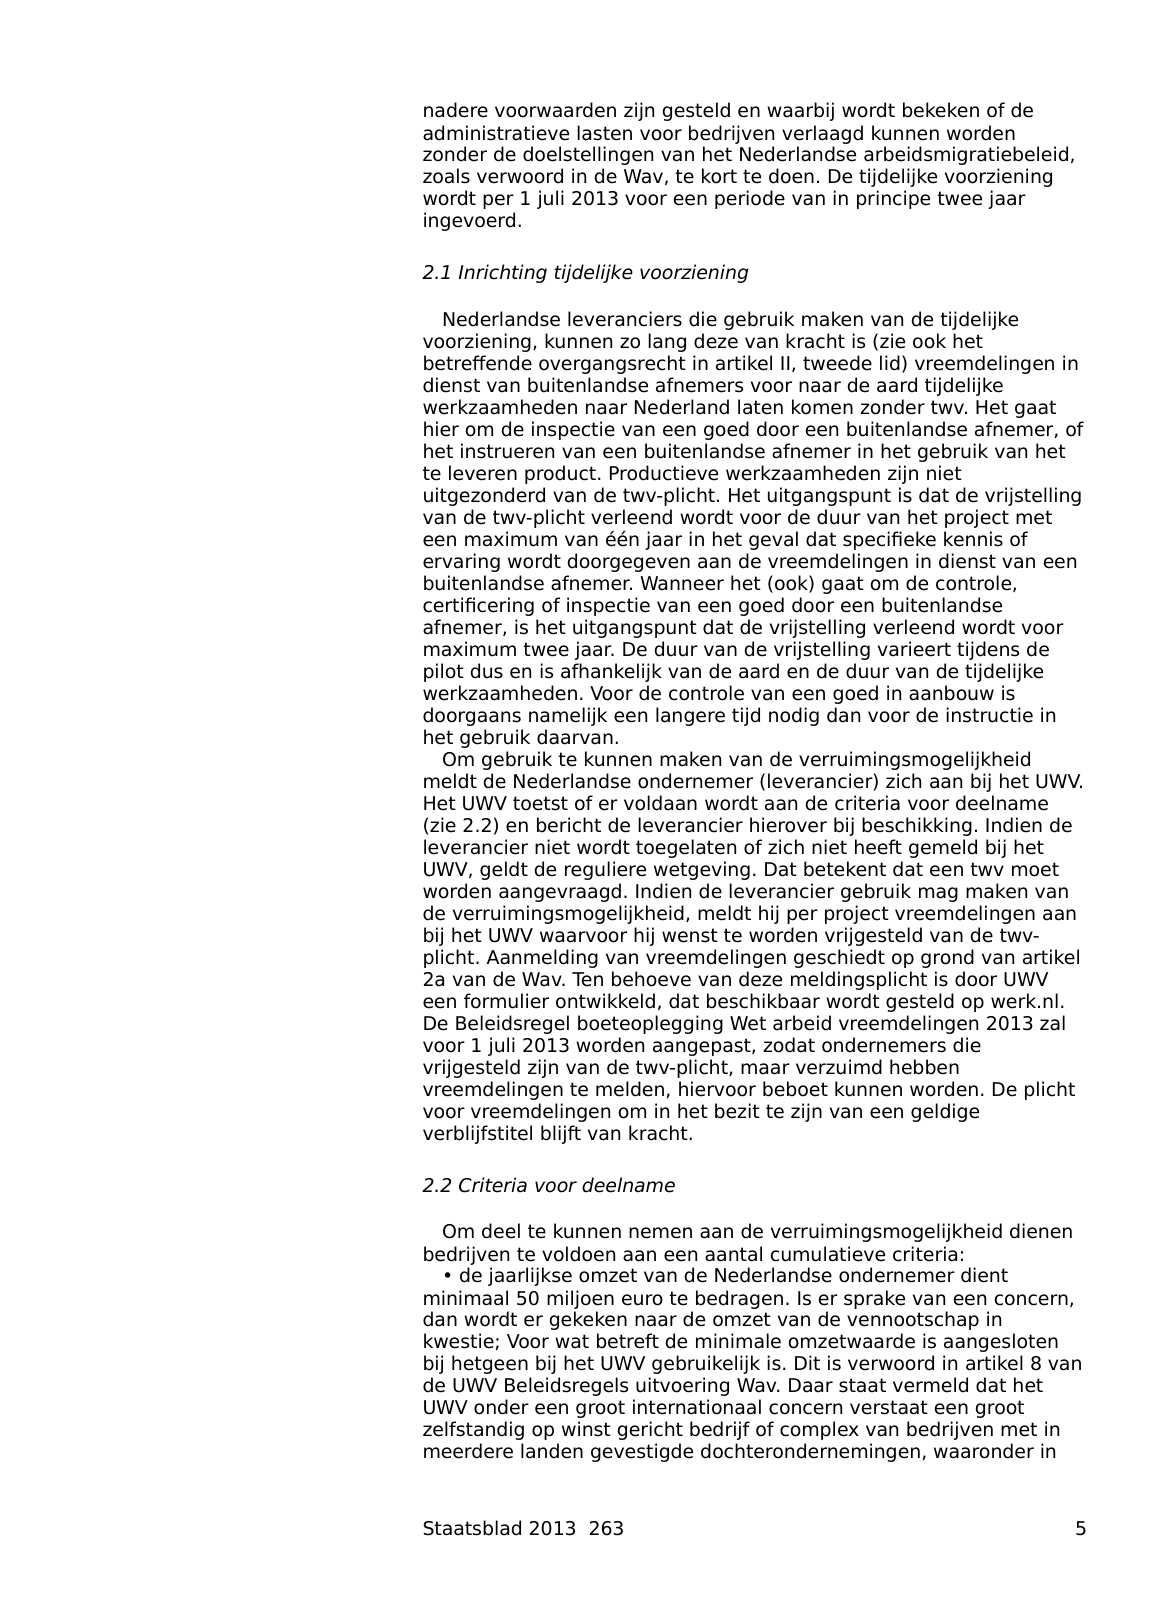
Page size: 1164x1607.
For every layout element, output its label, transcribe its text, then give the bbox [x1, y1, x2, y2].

text Om deel te kunnen nemen aan de verruimingsmogelijkheid dienen bedrijven te voldoen aan een aantal cumulatieve criteria: [422, 1221, 1087, 1265]
text nadere voorwaarden zijn gesteld en waarbij wordt bekeken of de administratieve lasten voor bedrijven verlaagd kunnen worden zonder de doelstellingen van het Nederlandse arbeidsmigratiebeleid, zoals verwoord in de Wav, te kort te doen. De tijdelijke voorziening wordt per 1 juli 2013 voor een periode van in principe twee jaar ingevoerd. [422, 100, 1087, 232]
text Om gebruik te kunnen maken van de verruimingsmogelijkheid meldt de Nederlandse ondernemer (leverancier) zich aan bij het UWV. Het UWV toetst of er voldaan wordt aan de criteria voor deelname (zie 2.2) en bericht de leverancier hierover bij beschikking. Indien de leverancier niet wordt toegelaten of zich niet heeft gemeld bij het UWV, geldt de reguliere wetgeving. Dat betekent dat een twv moet worden aangevraagd. Indien de leverancier gebruik mag maken van de verruimingsmogelijkheid, meldt hij per project vreemdelingen aan bij het UWV waarvoor hij wenst te worden vrijgesteld van de twv-plicht. Aanmelding van vreemdelingen geschiedt op grond van artikel 2a van de Wav. Ten behoeve van deze meldingsplicht is door UWV een formulier ontwikkeld, dat beschikbaar wordt gesteld op werk.nl. De Beleidsregel boeteoplegging Wet arbeid vreemdelingen 2013 zal voor 1 juli 2013 worden aangepast, zodat ondernemers die vrijgesteld zijn van de twv-plicht, maar verzuimd hebben vreemdelingen te melden, hiervoor beboet kunnen worden. De plicht voor vreemdelingen om in het bezit te zijn van een geldige verblijfstitel blijft van kracht. [422, 749, 1087, 1144]
subtitle 2.2 Criteria voor deelname [422, 1174, 1087, 1196]
text Nederlandse leveranciers die gebruik maken van de tijdelijke voorziening, kunnen zo lang deze van kracht is (zie ook het betreffende overgangsrecht in artikel II, tweede lid) vreemdelingen in dienst van buitenlandse afnemers voor naar de aard tijdelijke werkzaamheden naar Nederland laten komen zonder twv. Het gaat hier om de inspectie van een goed door een buitenlandse afnemer, of het instrueren van een buitenlandse afnemer in het gebruik van het te leveren product. Productieve werkzaamheden zijn niet uitgezonderd van de twv-plicht. Het uitgangspunt is dat de vrijstelling van de twv-plicht verleend wordt voor de duur van het project met een maximum van één jaar in het geval dat specifieke kennis of ervaring wordt doorgegeven aan de vreemdelingen in dienst van een buitenlandse afnemer. Wanneer het (ook) gaat om de controle, certificering of inspectie van een goed door een buitenlandse afnemer, is het uitgangspunt dat de vrijstelling verleend wordt voor maximum twee jaar. De duur van de vrijstelling varieert tijdens de pilot dus en is afhankelijk van de aard en de duur van de tijdelijke werkzaamheden. Voor de controle van een goed in aanbouw is doorgaans namelijk een langere tijd nodig dan voor de instructie in het gebruik daarvan. [422, 309, 1087, 749]
text • de jaarlijkse omzet van de Nederlandse ondernemer dient minimaal 50 miljoen euro te bedragen. Is er sprake van een concern, dan wordt er gekeken naar de omzet van de vennootschap in kwestie; Voor wat betreft de minimale omzetwaarde is aangesloten bij hetgeen bij het UWV gebruikelijk is. Dit is verwoord in artikel 8 van de UWV Beleidsregels uitvoering Wav. Daar staat vermeld dat het UWV onder een groot internationaal concern verstaat een groot zelfstandig op winst gericht bedrijf of complex van bedrijven met in meerdere landen gevestigde dochterondernemingen, waaronder in [422, 1265, 1087, 1463]
subtitle 2.1 Inrichting tijdelijke voorziening [422, 262, 1087, 284]
